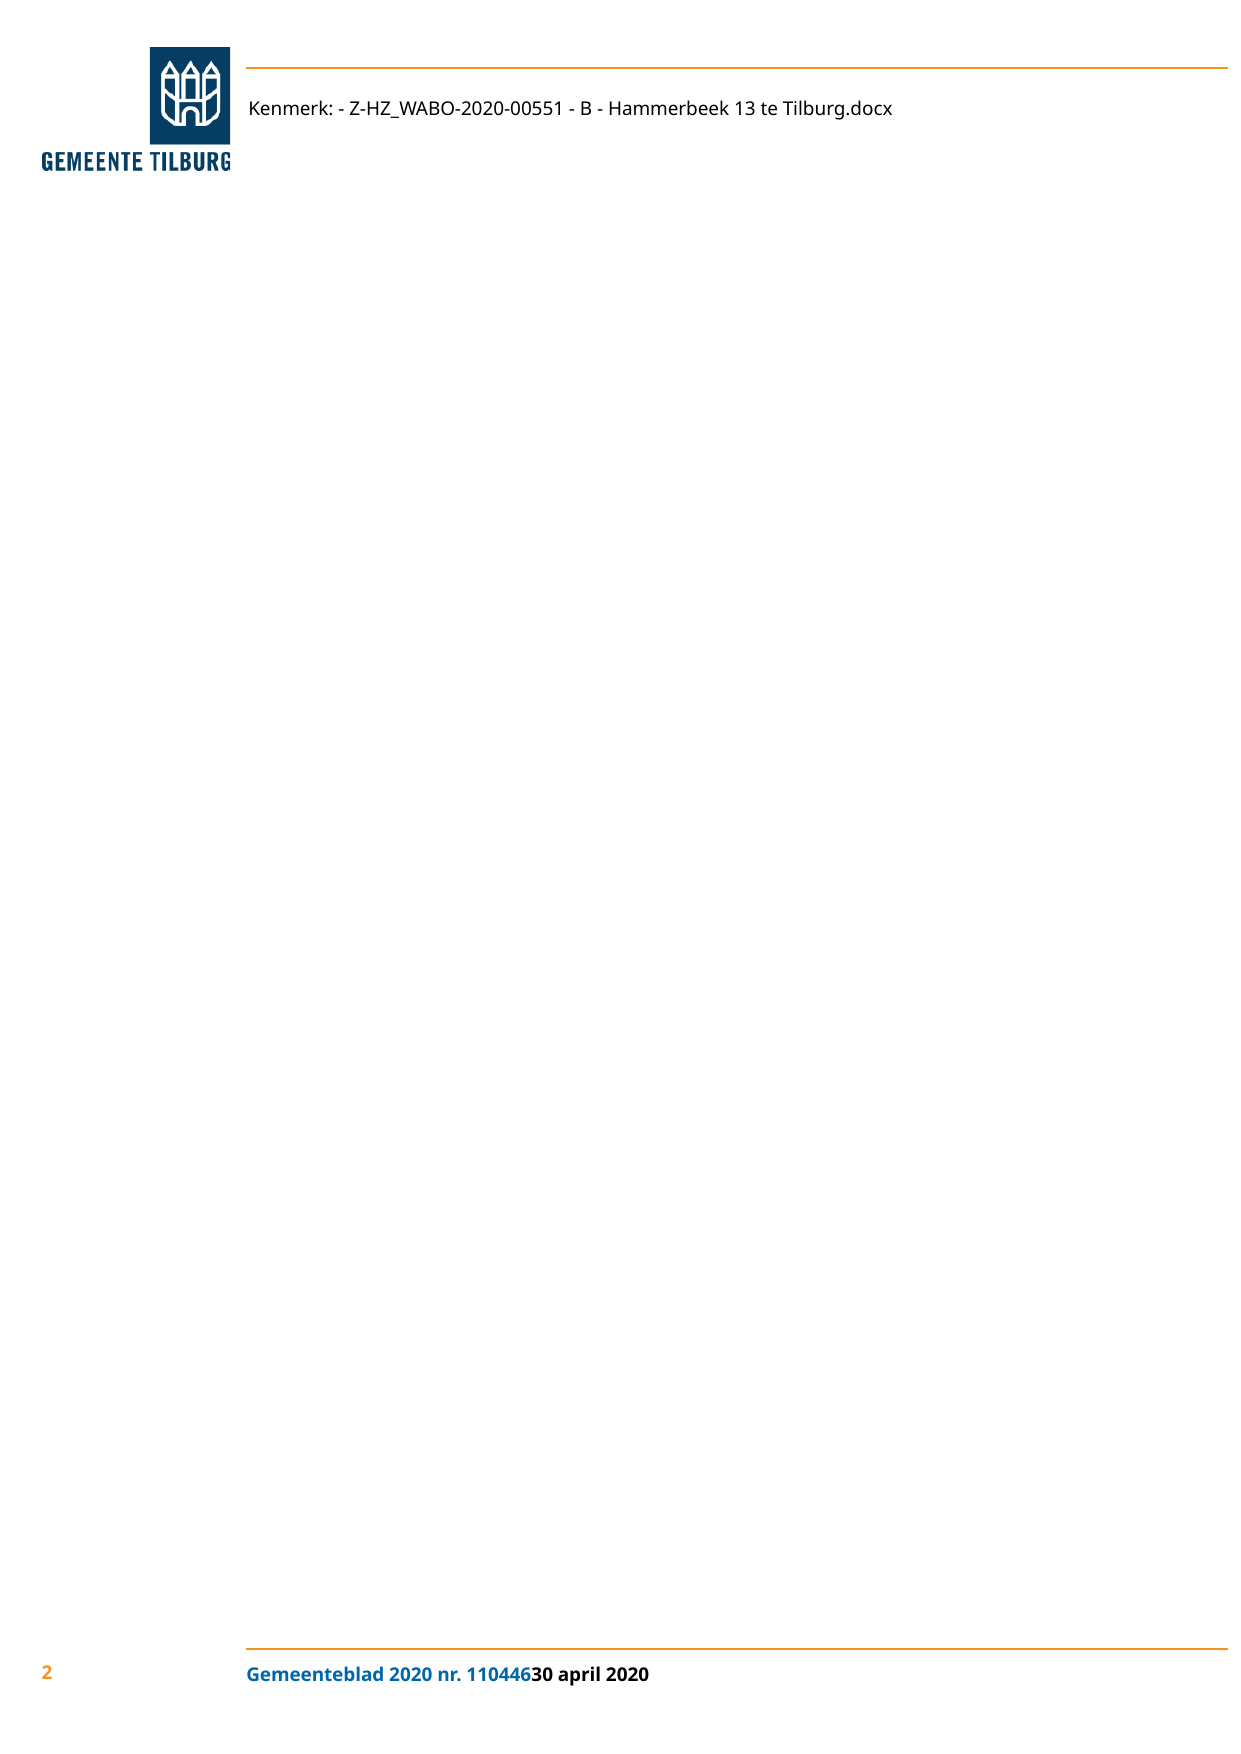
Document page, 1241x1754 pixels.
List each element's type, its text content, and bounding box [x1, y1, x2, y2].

text Kenmerk: - Z-HZ_WABO-2020-00551 - B - Hammerbeek 13 te Tilburg.docx [248, 95, 1152, 121]
picture [41, 47, 231, 172]
